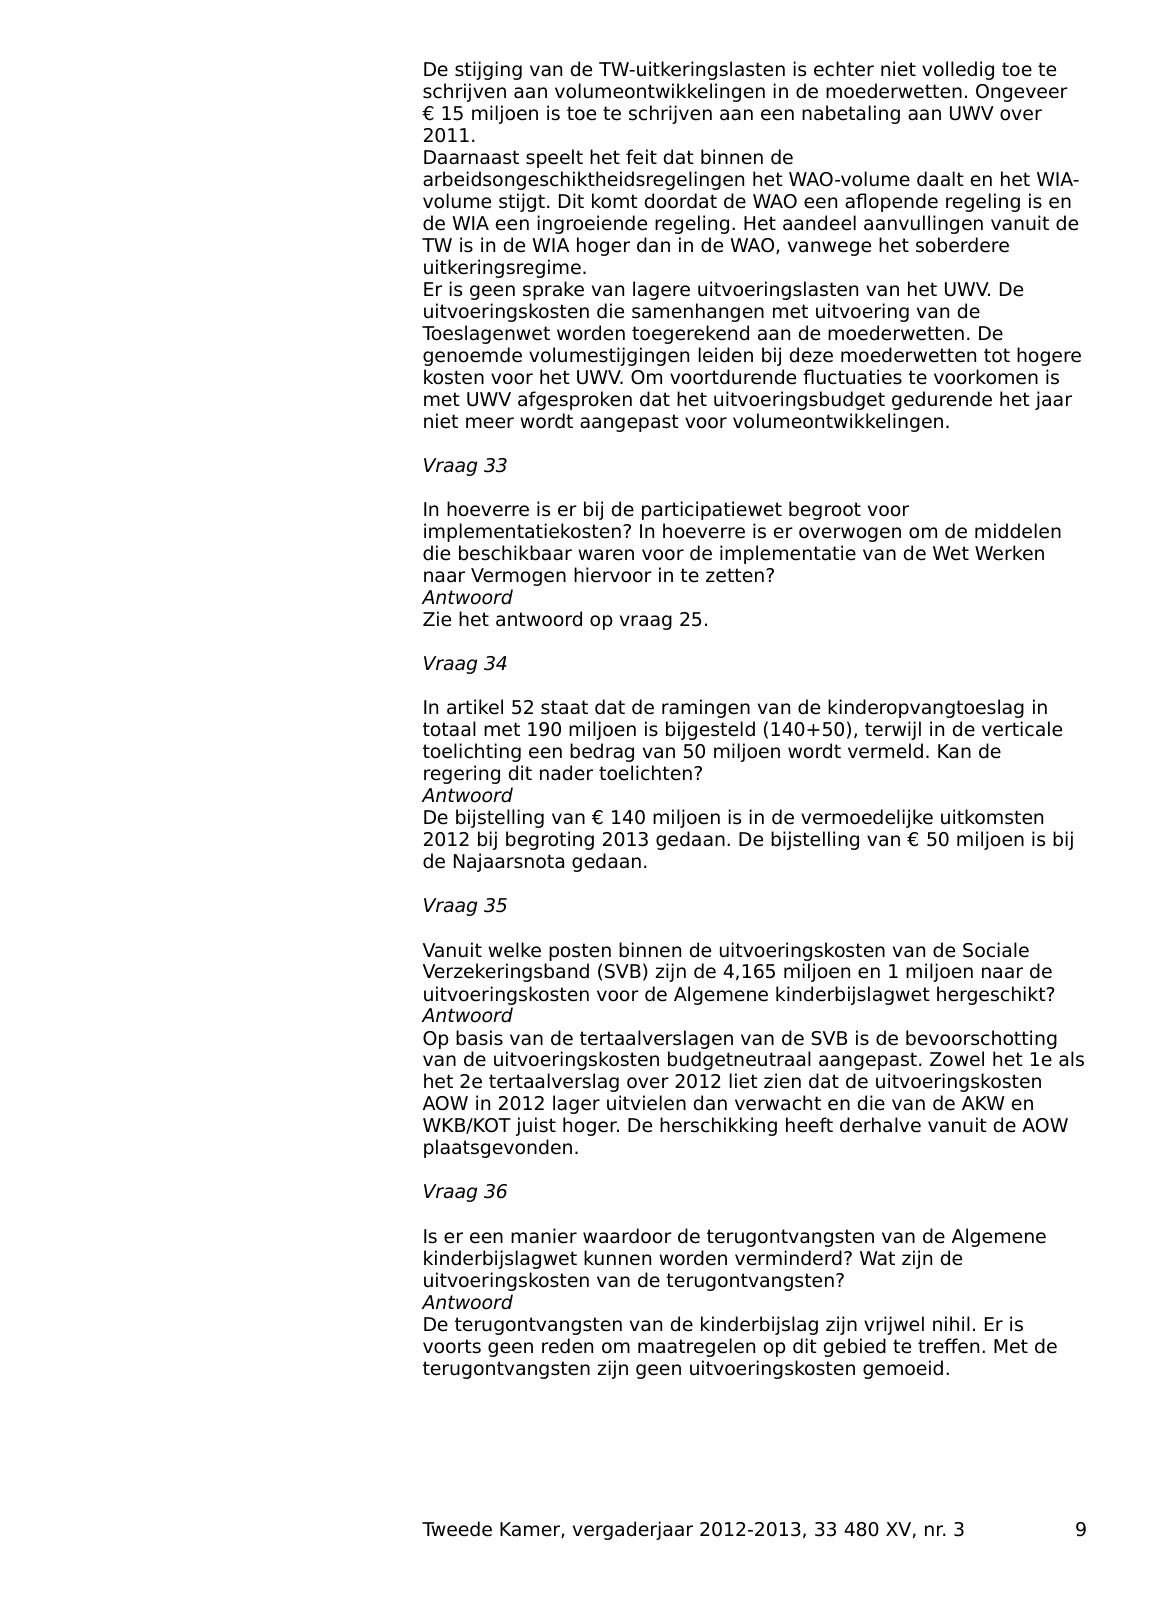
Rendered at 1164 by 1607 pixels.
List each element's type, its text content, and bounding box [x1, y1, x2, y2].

text Is er een manier waardoor de terugontvangsten van de Algemene kinderbijslagwet kunnen worden verminderd? Wat zijn de uitvoeringskosten van de terugontvangsten? [422, 1226, 1087, 1292]
text Vanuit welke posten binnen de uitvoeringskosten van de Sociale Verzekeringsband (SVB) zijn de 4,165 miljoen en 1 miljoen naar de uitvoeringskosten voor de Algemene kinderbijslagwet hergeschikt? [422, 939, 1087, 1005]
text De terugontvangsten van de kinderbijslag zijn vrijwel nihil. Er is voorts geen reden om maatregelen op dit gebied te treffen. Met de terugontvangsten zijn geen uitvoeringskosten gemoeid. [422, 1313, 1087, 1379]
subtitle Vraag 33 [422, 455, 1087, 477]
subtitle Vraag 36 [422, 1181, 1087, 1203]
text Op basis van de tertaalverslagen van de SVB is de bevoorschotting van de uitvoeringskosten budgetneutraal aangepast. Zowel het 1e als het 2e tertaalverslag over 2012 liet zien dat de uitvoeringskosten AOW in 2012 lager uitvielen dan verwacht en die van de AKW en WKB/KOT juist hoger. De herschikking heeft derhalve vanuit de AOW plaatsgevonden. [422, 1027, 1087, 1159]
text Daarnaast speelt het feit dat binnen de arbeidsongeschiktheidsregelingen het WAO-volume daalt en het WIA-volume stijgt. Dit komt doordat de WAO een aflopende regeling is en de WIA een ingroeiende regeling. Het aandeel aanvullingen vanuit de TW is in de WIA hoger dan in de WAO, vanwege het soberdere uitkeringsregime. [422, 147, 1087, 279]
subtitle Vraag 34 [422, 653, 1087, 675]
text In hoeverre is er bij de participatiewet begroot voor implementatiekosten? In hoeverre is er overwogen om de middelen die beschikbaar waren voor de implementatie van de Wet Werken naar Vermogen hiervoor in te zetten? [422, 499, 1087, 587]
text Antwoord [422, 785, 1087, 807]
subtitle Vraag 35 [422, 895, 1087, 917]
text De bijstelling van € 140 miljoen is in de vermoedelijke uitkomsten 2012 bij begroting 2013 gedaan. De bijstelling van € 50 miljoen is bij de Najaarsnota gedaan. [422, 807, 1087, 873]
text De stijging van de TW-uitkeringslasten is echter niet volledig toe te schrijven aan volumeontwikkelingen in de moederwetten. Ongeveer € 15 miljoen is toe te schrijven aan een nabetaling aan UWV over 2011. [422, 59, 1087, 147]
text In artikel 52 staat dat de ramingen van de kinderopvangtoeslag in totaal met 190 miljoen is bijgesteld (140+50), terwijl in de verticale toelichting een bedrag van 50 miljoen wordt vermeld. Kan de regering dit nader toelichten? [422, 697, 1087, 785]
text Antwoord [422, 1005, 1087, 1027]
text Antwoord [422, 587, 1087, 609]
text Er is geen sprake van lagere uitvoeringslasten van het UWV. De uitvoeringskosten die samenhangen met uitvoering van de Toeslagenwet worden toegerekend aan de moederwetten. De genoemde volumestijgingen leiden bij deze moederwetten tot hogere kosten voor het UWV. Om voortdurende fluctuaties te voorkomen is met UWV afgesproken dat het uitvoeringsbudget gedurende het jaar niet meer wordt aangepast voor volumeontwikkelingen. [422, 279, 1087, 433]
text Zie het antwoord op vraag 25. [422, 609, 1087, 631]
text Antwoord [422, 1292, 1087, 1313]
